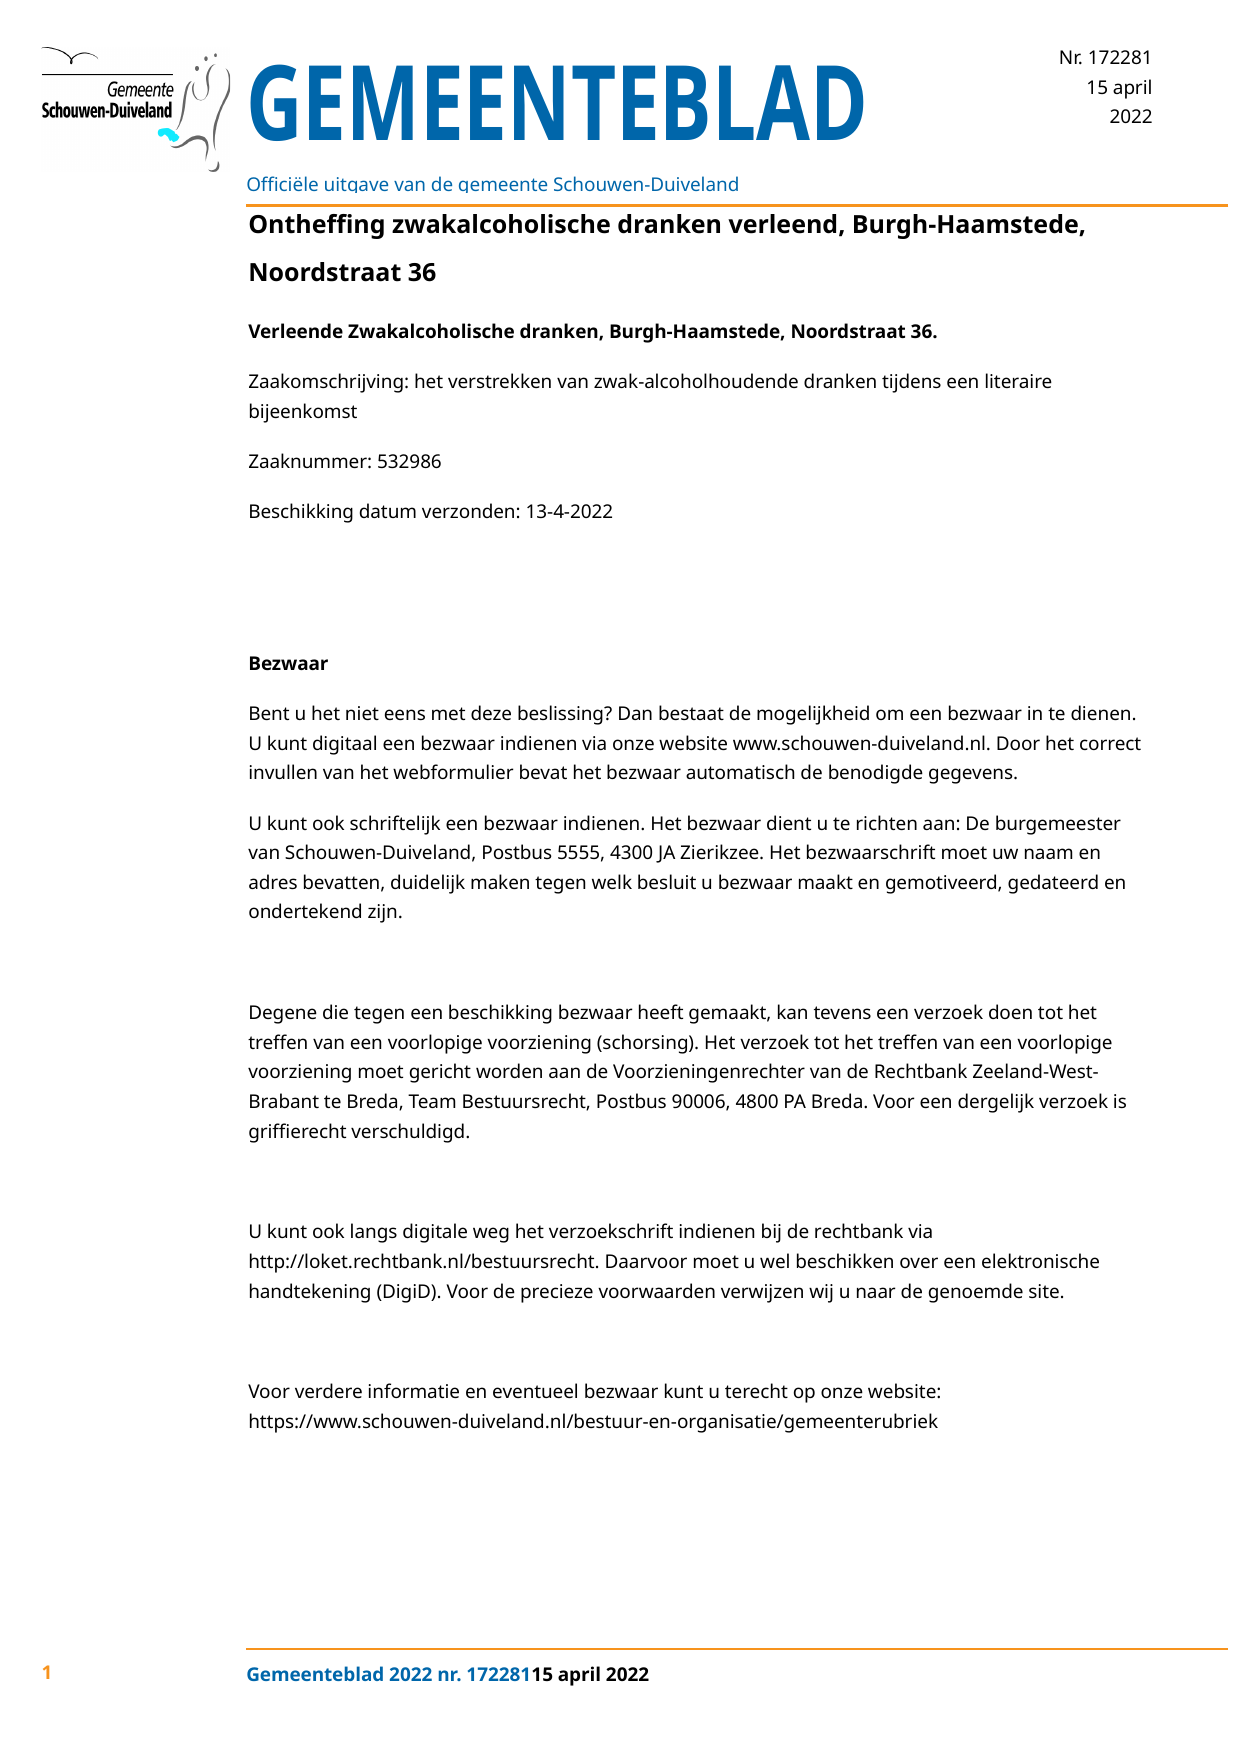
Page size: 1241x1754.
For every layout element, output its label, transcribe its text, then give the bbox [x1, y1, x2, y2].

text Zaakomschrijving: het verstrekken van zwak-alcoholhoudende dranken tijdens een literaire bijeenkomst [248, 368, 1152, 424]
text U kunt ook langs digitale weg het verzoekschrift indienen bij de rechtbank via http://loket.rechtbank.nl/bestuursrecht. Daarvoor moet u wel beschikken over een elektronische handtekening (DigiD). Voor de precieze voorwaarden verwijzen wij u naar de genoemde site. [248, 1219, 1152, 1304]
text Voor verdere informatie en eventueel bezwaar kunt u terecht op onze website: https://www.schouwen-duiveland.nl/bestuur-en-organisatie/gemeenterubriek [248, 1379, 1152, 1434]
text Verleende Zwakalcoholische dranken, Burgh-Haamstede, Noordstraat 36. [248, 318, 1152, 344]
text Beschikking datum verzonden: 13-4-2022 [248, 499, 1152, 524]
text Zaaknummer: 532986 [248, 448, 1152, 474]
text Bent u het niet eens met deze beslissing? Dan bestaat de mogelijkheid om een bezwaar in te dienen. U kunt digitaal een bezwaar indienen via onze website www.schouwen-duiveland.nl. Door het correct invullen van het webformulier bevat het bezwaar automatisch de benodigde gegevens. [248, 700, 1152, 785]
picture [41, 47, 231, 172]
text U kunt ook schriftelijk een bezwaar indienen. Het bezwaar dient u te richten aan: De burgemeester van Schouwen-Duiveland, Postbus 5555, 4300 JA Zierikzee. Het bezwaarschrift moet uw naam en adres bevatten, duidelijk maken tegen welk besluit u bezwaar maakt en gemotiveerd, gedateerd en ondertekend zijn. [248, 810, 1152, 924]
text Bezwaar [248, 650, 1152, 676]
text Degene die tegen een beschikking bezwaar heeft gemaakt, kan tevens een verzoek doen tot het treffen van een voorlopige voorziening (schorsing). Het verzoek tot het treffen van een voorlopige voorziening moet gericht worden aan de Voorzieningenrechter van de Rechtbank Zeeland-West-Brabant te Breda, Team Bestuursrecht, Postbus 90006, 4800 PA Breda. Voor een dergelijk verzoek is griffierecht verschuldigd. [248, 999, 1152, 1144]
text Ontheffing zwakalcoholische dranken verleend, Burgh-Haamstede, Noordstraat 36 [248, 207, 1152, 288]
